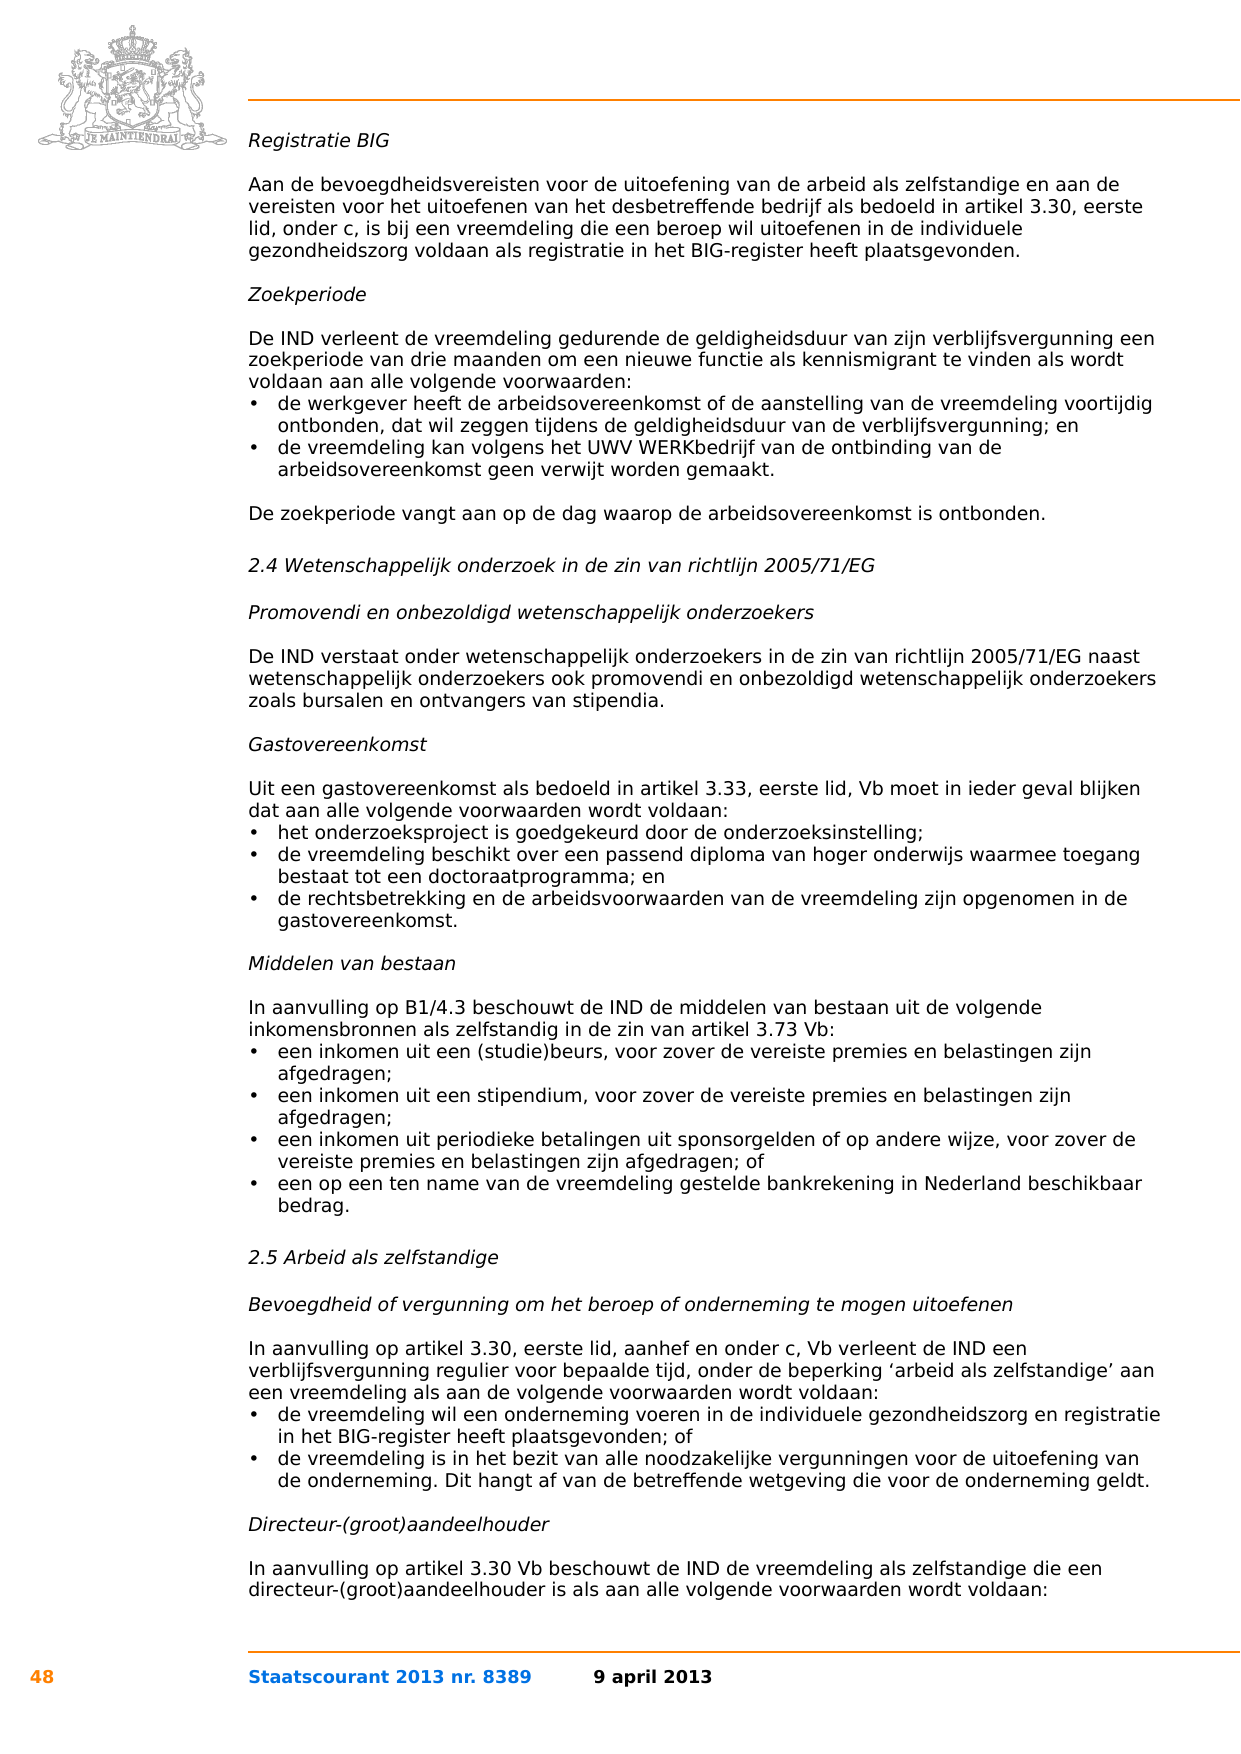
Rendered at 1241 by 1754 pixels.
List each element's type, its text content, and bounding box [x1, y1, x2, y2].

subtitle 2.4 Wetenschappelijk onderzoek in de zin van richtlijn 2005/71/EG [248, 555, 1163, 577]
subtitle Promovendi en onbezoldigd wetenschappelijk onderzoekers [248, 602, 1163, 624]
subtitle 2.5 Arbeid als zelfstandige [248, 1247, 1163, 1269]
text • de vreemdeling kan volgens het UWV WERKbedrijf van de ontbinding van de arbeidsovereenkomst geen verwijt worden gemaakt. [248, 437, 1163, 481]
text Aan de bevoegdheidsvereisten voor de uitoefening van de arbeid als zelfstandige en aan de vereisten voor het uitoefenen van het desbetreffende bedrijf als bedoeld in artikel 3.30, eerste lid, onder c, is bij een vreemdeling die een beroep wil uitoefenen in de individuele gezondheidszorg voldaan als registratie in het BIG-register heeft plaatsgevonden. [248, 174, 1163, 262]
text Uit een gastovereenkomst als bedoeld in artikel 3.33, eerste lid, Vb moet in ieder geval blijken dat aan alle volgende voorwaarden wordt voldaan: [248, 778, 1163, 822]
text • de werkgever heeft de arbeidsovereenkomst of de aanstelling van de vreemdeling voortijdig ontbonden, dat wil zeggen tijdens de geldigheidsduur van de verblijfsvergunning; en [248, 393, 1163, 437]
text • de vreemdeling is in het bezit van alle noodzakelijke vergunningen voor de uitoefening van de onderneming. Dit hangt af van de betreffende wetgeving die voor de onderneming geldt. [248, 1448, 1163, 1492]
text De IND verleent de vreemdeling gedurende de geldigheidsduur van zijn verblijfsvergunning een zoekperiode van drie maanden om een nieuwe functie als kennismigrant te vinden als wordt voldaan aan alle volgende voorwaarden: [248, 327, 1163, 393]
text • de rechtsbetrekking en de arbeidsvoorwaarden van de vreemdeling zijn opgenomen in de gastovereenkomst. [248, 887, 1163, 931]
text De IND verstaat onder wetenschappelijk onderzoekers in de zin van richtlijn 2005/71/EG naast wetenschappelijk onderzoekers ook promovendi en onbezoldigd wetenschappelijk onderzoekers zoals bursalen en ontvangers van stipendia. [248, 646, 1163, 712]
subtitle Registratie BIG [248, 130, 1163, 152]
subtitle Directeur-(groot)aandeelhouder [248, 1513, 1163, 1536]
text In aanvulling op artikel 3.30 Vb beschouwt de IND de vreemdeling als zelfstandige die een directeur-(groot)aandeelhouder is als aan alle volgende voorwaarden wordt voldaan: [248, 1557, 1163, 1601]
text • een inkomen uit een (studie)beurs, voor zover de vereiste premies en belastingen zijn afgedragen; [248, 1041, 1163, 1085]
text • een op een ten name van de vreemdeling gestelde bankrekening in Nederland beschikbaar bedrag. [248, 1173, 1163, 1217]
text • een inkomen uit een stipendium, voor zover de vereiste premies en belastingen zijn afgedragen; [248, 1085, 1163, 1129]
text • de vreemdeling wil een onderneming voeren in de individuele gezondheidszorg en registratie in het BIG-register heeft plaatsgevonden; of [248, 1404, 1163, 1448]
text In aanvulling op artikel 3.30, eerste lid, aanhef en onder c, Vb verleent de IND een verblijfsvergunning regulier voor bepaalde tijd, onder de beperking ‘arbeid als zelfstandige’ aan een vreemdeling als aan de volgende voorwaarden wordt voldaan: [248, 1338, 1163, 1404]
text • de vreemdeling beschikt over een passend diploma van hoger onderwijs waarmee toegang bestaat tot een doctoraatprogramma; en [248, 843, 1163, 887]
text • een inkomen uit periodieke betalingen uit sponsorgelden of op andere wijze, voor zover de vereiste premies en belastingen zijn afgedragen; of [248, 1129, 1163, 1173]
subtitle Bevoegdheid of vergunning om het beroep of onderneming te mogen uitoefenen [248, 1294, 1163, 1316]
subtitle Gastovereenkomst [248, 734, 1163, 756]
text In aanvulling op B1/4.3 beschouwt de IND de middelen van bestaan uit de volgende inkomensbronnen als zelfstandig in de zin van artikel 3.73 Vb: [248, 997, 1163, 1041]
text • het onderzoeksproject is goedgekeurd door de onderzoeksinstelling; [248, 822, 1163, 843]
subtitle Zoekperiode [248, 283, 1163, 306]
picture [38, 25, 227, 150]
subtitle Middelen van bestaan [248, 953, 1163, 975]
text De zoekperiode vangt aan op de dag waarop de arbeidsovereenkomst is ontbonden. [248, 503, 1163, 525]
